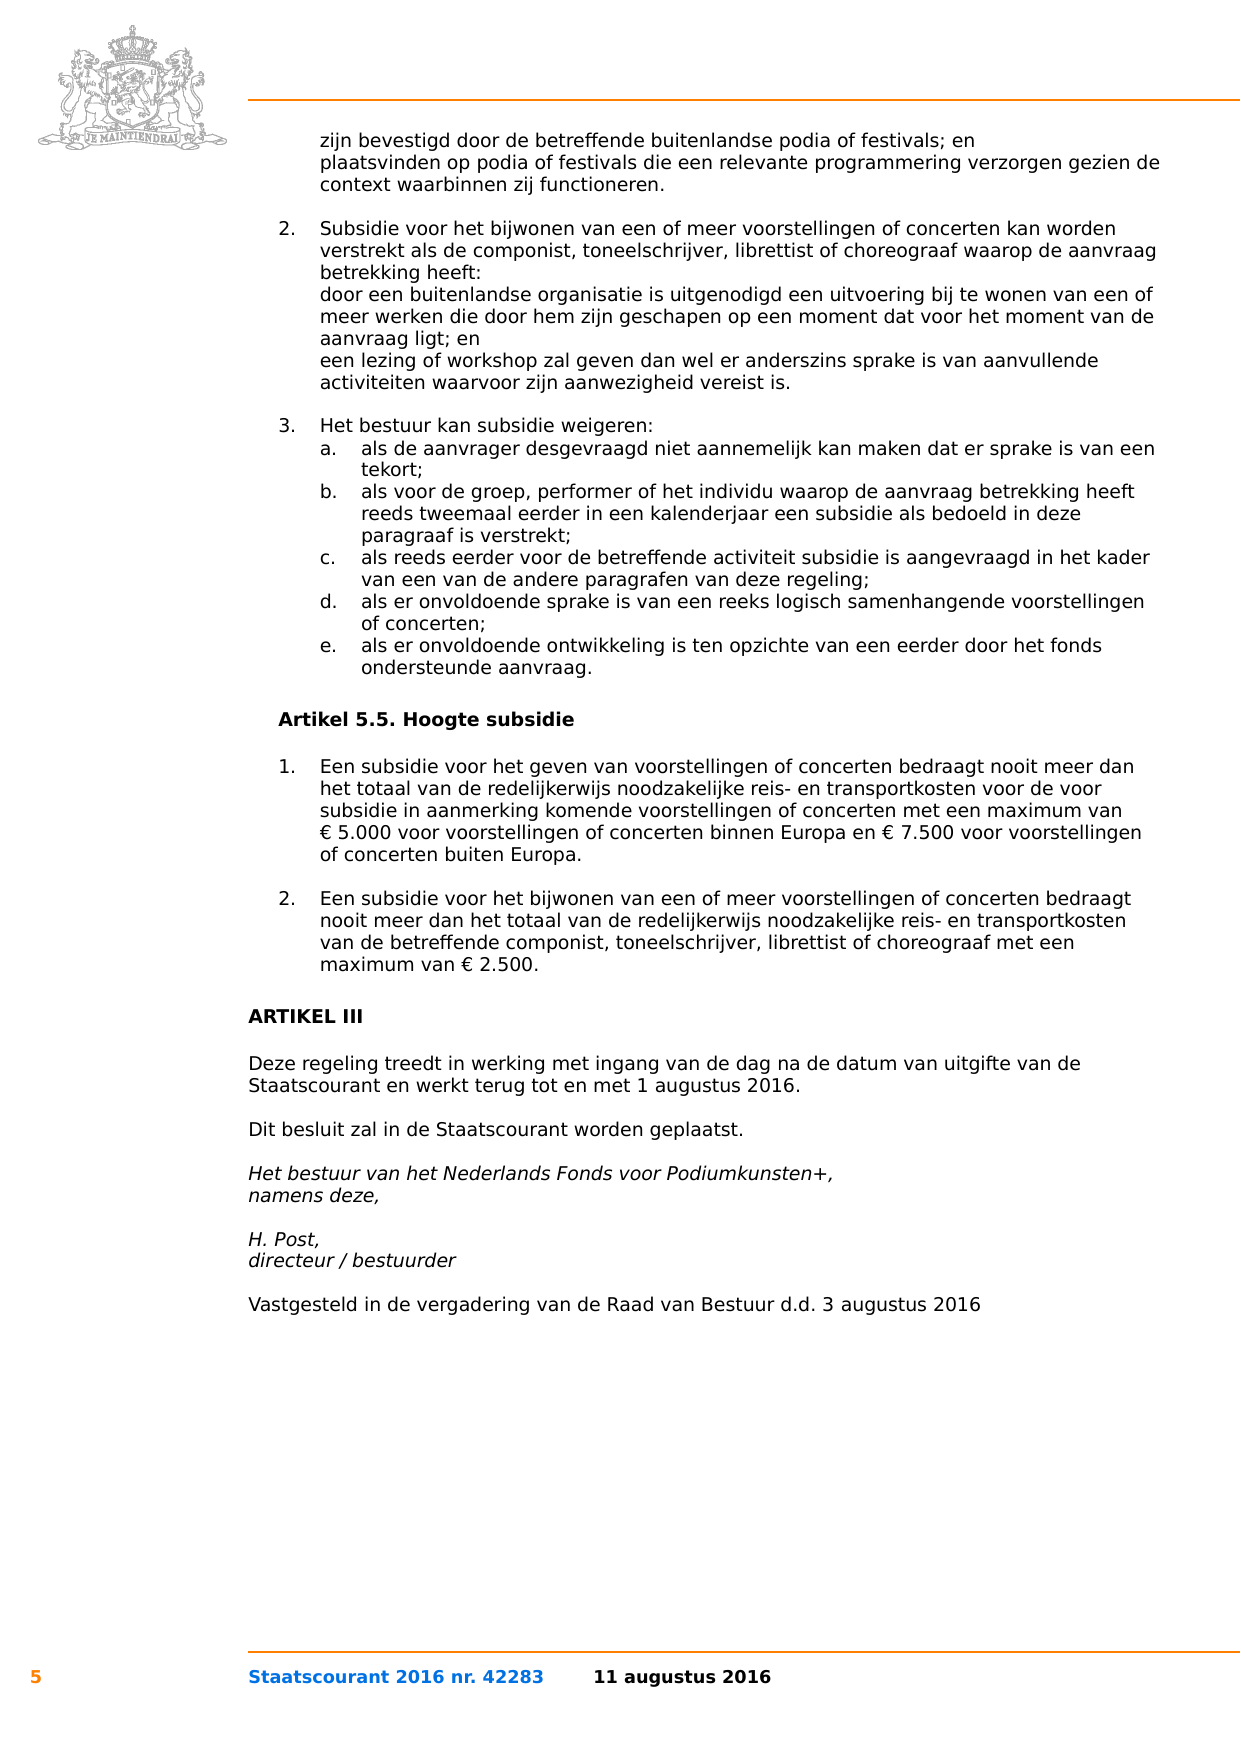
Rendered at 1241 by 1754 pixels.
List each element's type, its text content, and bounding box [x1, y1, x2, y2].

subtitle Artikel 5.5. Hoogte subsidie [278, 709, 1163, 731]
subtitle ARTIKEL III [248, 1006, 1163, 1028]
text zijn bevestigd door de betreffende buitenlandse podia of festivals; en [319, 130, 1163, 152]
text 2. Een subsidie voor het bijwonen van een of meer voorstellingen of concerten bedraagt nooit meer dan het totaal van de redelijkerwijs noodzakelijke reis- en transportkosten van de betreffende componist, toneelschrijver, librettist of choreograaf met een maximum van € 2.500. [278, 888, 1163, 976]
text plaatsvinden op podia of festivals die een relevante programmering verzorgen gezien de context waarbinnen zij functioneren. [319, 152, 1163, 196]
text Deze regeling treedt in werking met ingang van de dag na de datum van uitgifte van de Staatscourant en werkt terug tot en met 1 augustus 2016. [248, 1053, 1163, 1097]
text Vastgesteld in de vergadering van de Raad van Bestuur d.d. 3 augustus 2016 [248, 1294, 1163, 1316]
text e. als er onvoldoende ontwikkeling is ten opzichte van een eerder door het fonds ondersteunde aanvraag. [319, 635, 1163, 679]
text een lezing of workshop zal geven dan wel er anderszins sprake is van aanvullende activiteiten waarvoor zijn aanwezigheid vereist is. [319, 349, 1163, 393]
text b. als voor de groep, performer of het individu waarop de aanvraag betrekking heeft reeds tweemaal eerder in een kalenderjaar een subsidie als bedoeld in deze paragraaf is verstrekt; [319, 481, 1163, 547]
text c. als reeds eerder voor de betreffende activiteit subsidie is aangevraagd in het kader van een van de andere paragrafen van deze regeling; [319, 547, 1163, 591]
text door een buitenlandse organisatie is uitgenodigd een uitvoering bij te wonen van een of meer werken die door hem zijn geschapen op een moment dat voor het moment van de aanvraag ligt; en [319, 284, 1163, 349]
text 3. Het bestuur kan subsidie weigeren: [278, 415, 1163, 437]
text 1. Een subsidie voor het geven van voorstellingen of concerten bedraagt nooit meer dan het totaal van de redelijkerwijs noodzakelijke reis- en transportkosten voor de voor subsidie in aanmerking komende voorstellingen of concerten met een maximum van € 5.000 voor voorstellingen of concerten binnen Europa en € 7.500 voor voorstellingen of concerten buiten Europa. [278, 756, 1163, 866]
picture [38, 25, 227, 150]
text Dit besluit zal in de Staatscourant worden geplaatst. [248, 1119, 1163, 1141]
text d. als er onvoldoende sprake is van een reeks logisch samenhangende voorstellingen of concerten; [319, 591, 1163, 635]
text a. als de aanvrager desgevraagd niet aannemelijk kan maken dat er sprake is van een tekort; [319, 437, 1163, 481]
text Het bestuur van het Nederlands Fonds voor Podiumkunsten+, namens deze, H. Post, directeur / bestuurder [248, 1162, 1163, 1272]
text 2. Subsidie voor het bijwonen van een of meer voorstellingen of concerten kan worden verstrekt als de componist, toneelschrijver, librettist of choreograaf waarop de aanvraag betrekking heeft: [278, 218, 1163, 284]
